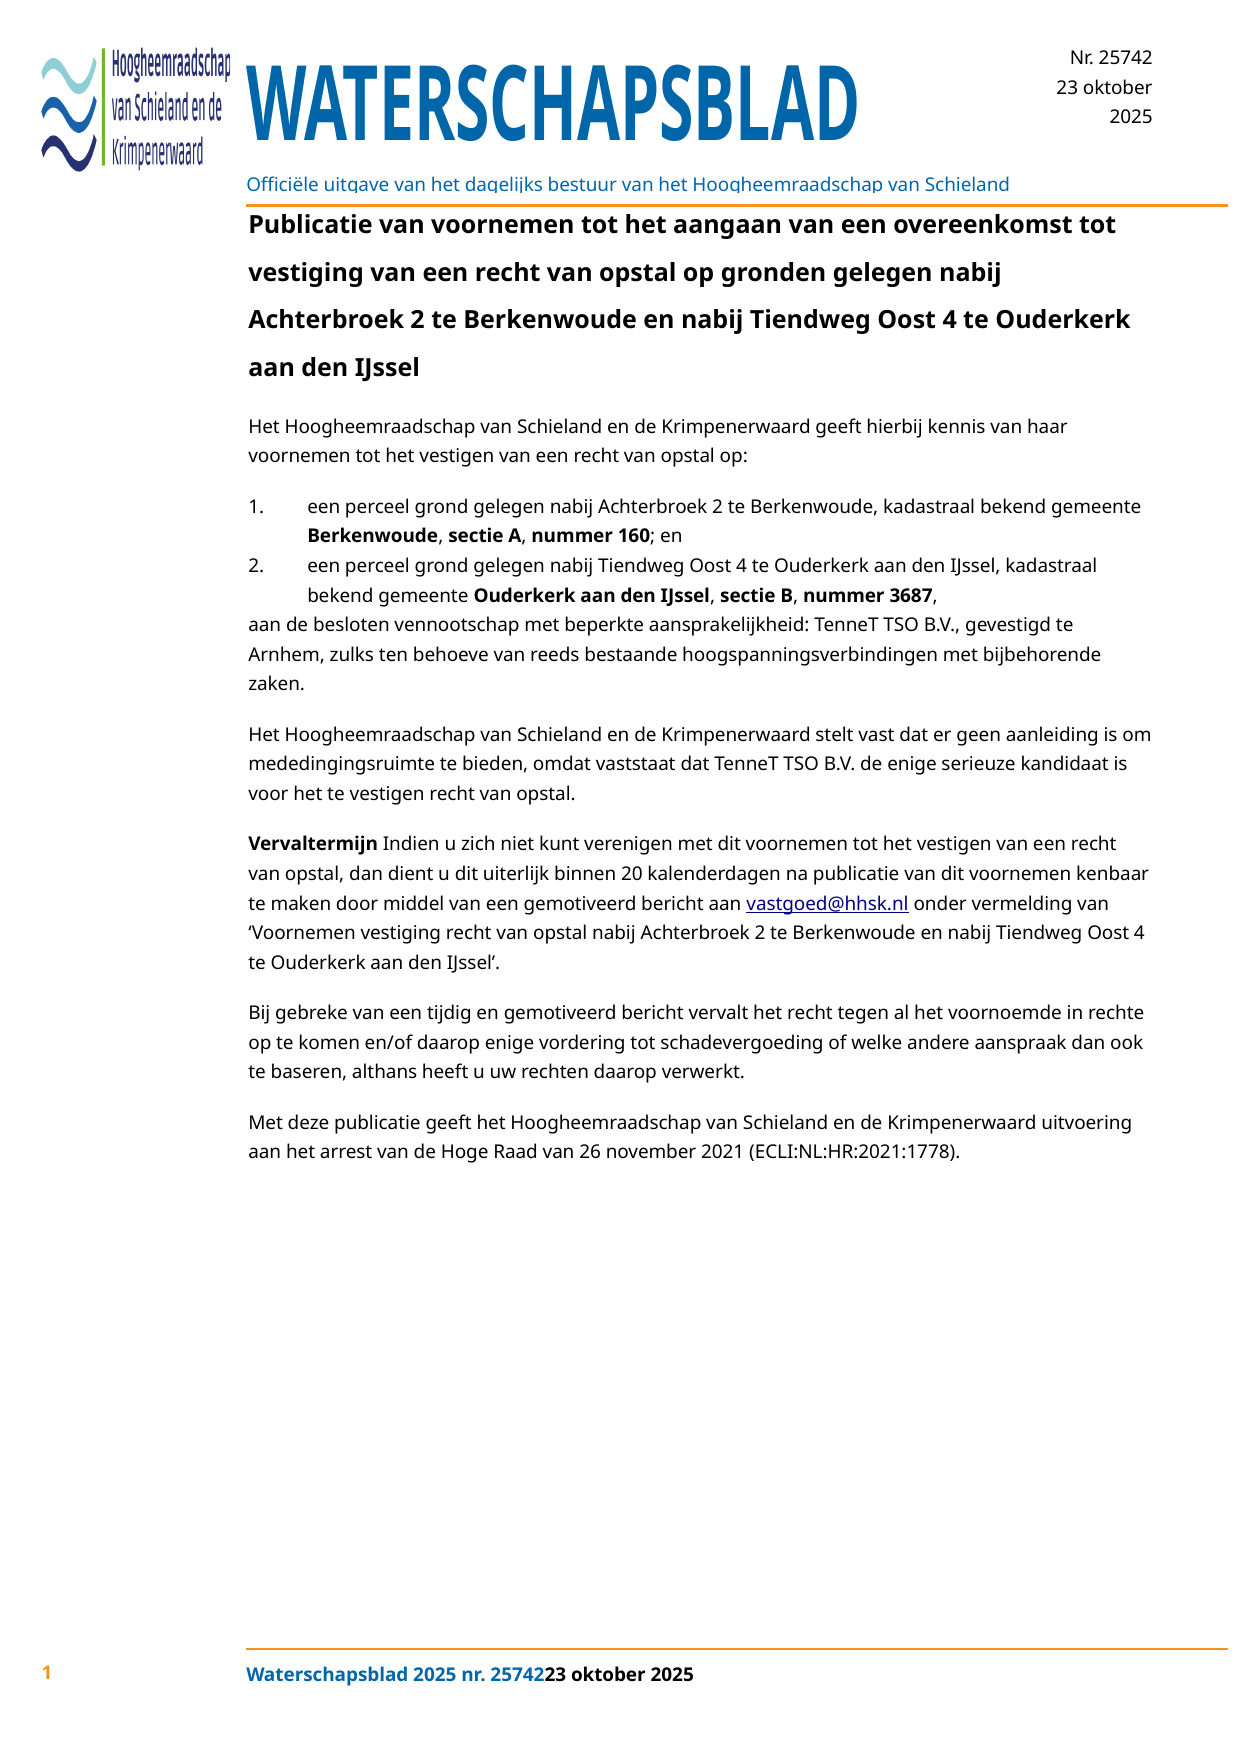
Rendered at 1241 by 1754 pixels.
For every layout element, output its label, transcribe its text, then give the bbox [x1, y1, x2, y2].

list een perceel grond gelegen nabij Tiendweg Oost 4 te Ouderkerk aan den IJssel, kadastraal bekend gemeente Ouderkerk aan den IJssel, sectie B, nummer 3687, [248, 552, 1152, 608]
text Publicatie van voornemen tot het aangaan van een overeenkomst tot vestiging van een recht van opstal op gronden gelegen nabij Achterbroek 2 te Berkenwoude en nabij Tiendweg Oost 4 te Ouderkerk aan den IJssel [248, 207, 1152, 384]
text Vervaltermijn Indien u zich niet kunt verenigen met dit voornemen tot het vestigen van een recht van opstal, dan dient u dit uiterlijk binnen 20 kalenderdagen na publicatie van dit voornemen kenbaar te maken door middel van een gemotiveerd bericht aan vastgoed@hhsk.nl onder vermelding van ‘Voornemen vestiging recht van opstal nabij Achterbroek 2 te Berkenwoude en nabij Tiendweg Oost 4 te Ouderkerk aan den IJssel’. [248, 831, 1152, 975]
text Bij gebreke van een tijdig en gemotiveerd bericht vervalt het recht tegen al het voornoemde in rechte op te komen en/of daarop enige vordering tot schadevergoeding of welke andere aanspraak dan ook te baseren, althans heeft u uw rechten daarop verwerkt. [248, 999, 1152, 1084]
text aan de besloten vennootschap met beperkte aansprakelijkheid: TenneT TSO B.V., gevestigd te Arnhem, zulks ten behoeve van reeds bestaande hoogspanningsverbindingen met bijbehorende zaken. [248, 611, 1152, 696]
text Het Hoogheemraadschap van Schieland en de Krimpenerwaard geeft hierbij kennis van haar voornemen tot het vestigen van een recht van opstal op: [248, 413, 1152, 468]
picture [41, 47, 231, 172]
text Het Hoogheemraadschap van Schieland en de Krimpenerwaard stelt vast dat er geen aanleiding is om mededingingsruimte te bieden, omdat vaststaat dat TenneT TSO B.V. de enige serieuze kandidaat is voor het te vestigen recht van opstal. [248, 721, 1152, 806]
list een perceel grond gelegen nabij Achterbroek 2 te Berkenwoude, kadastraal bekend gemeente Berkenwoude, sectie A, nummer 160; en [248, 493, 1152, 548]
text Met deze publicatie geeft het Hoogheemraadschap van Schieland en de Krimpenerwaard uitvoering aan het arrest van de Hoge Raad van 26 november 2021 (ECLI:NL:HR:2021:1778). [248, 1109, 1152, 1164]
